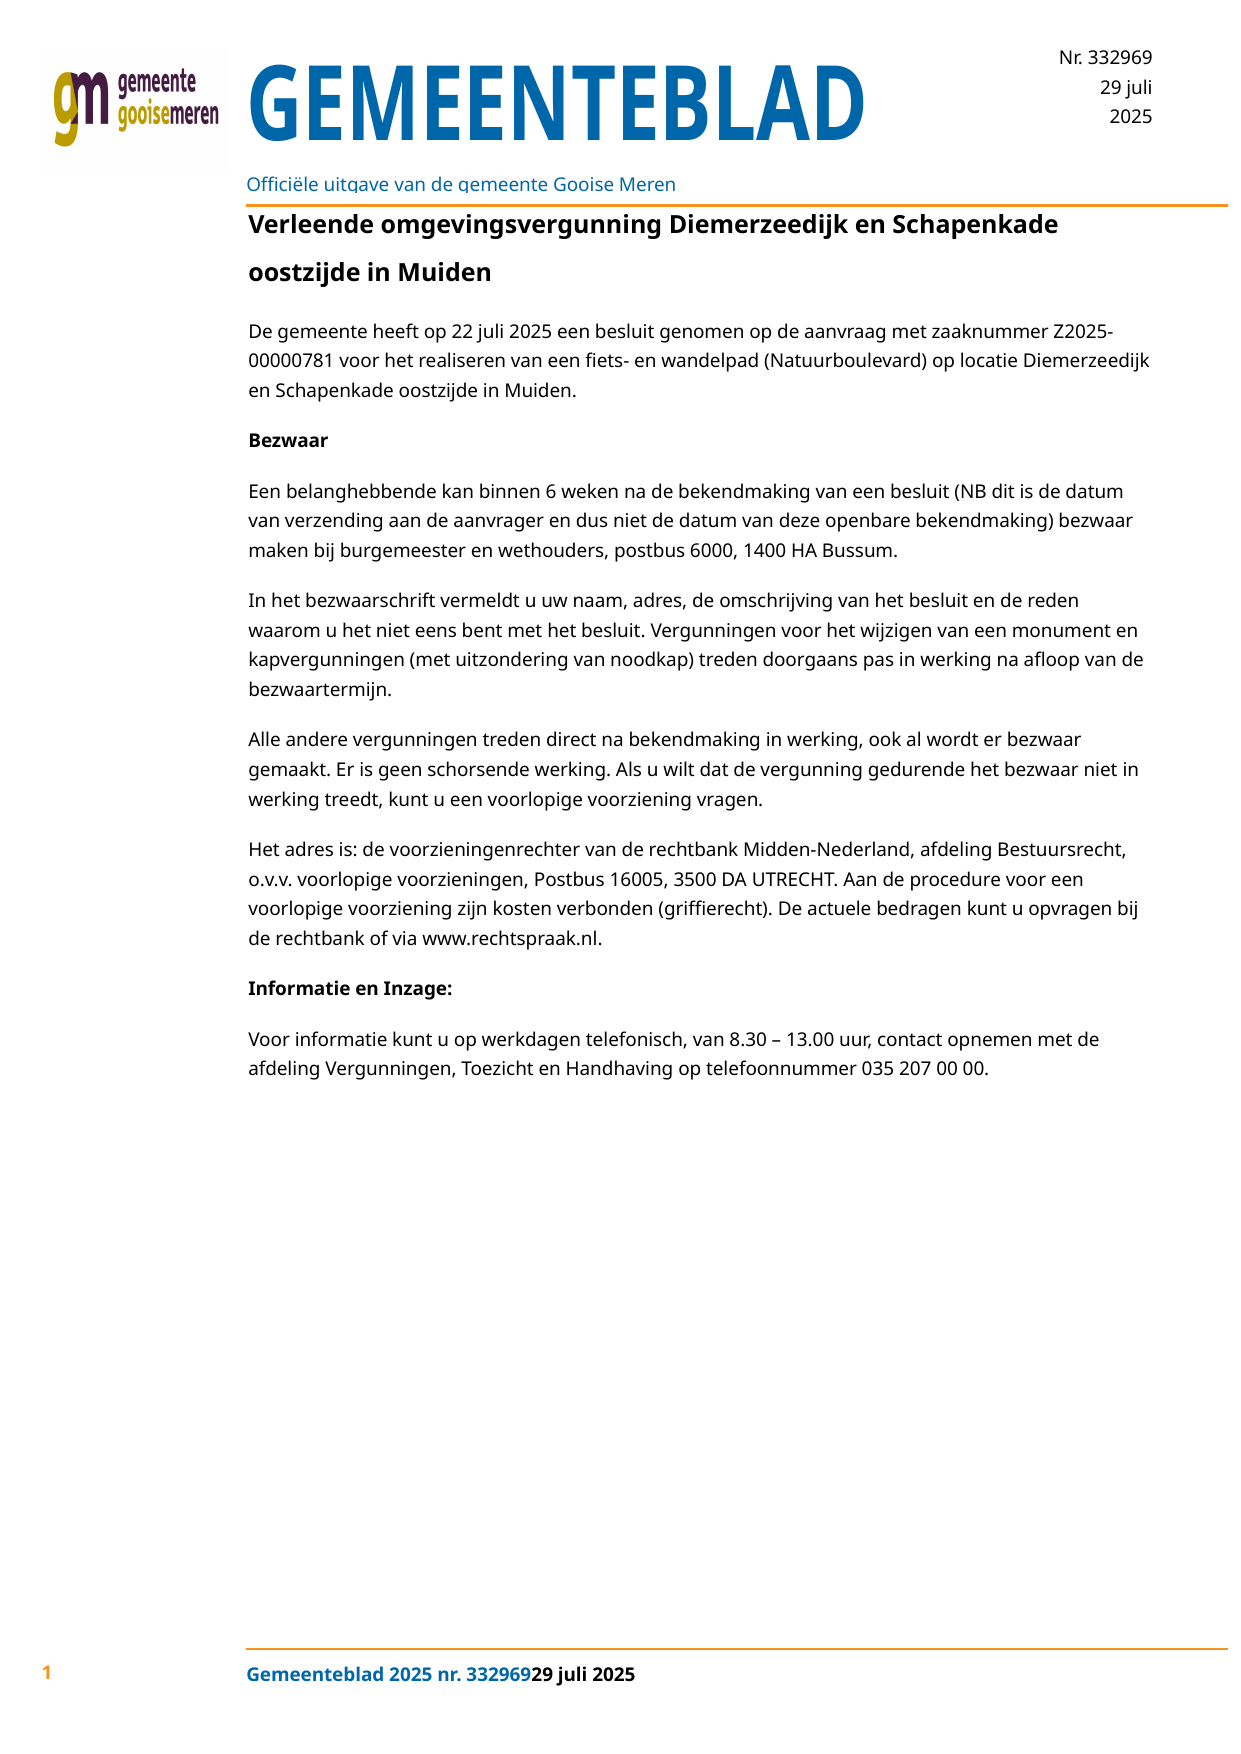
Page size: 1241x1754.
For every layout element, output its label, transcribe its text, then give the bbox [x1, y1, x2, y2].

text Alle andere vergunningen treden direct na bekendmaking in werking, ook al wordt er bezwaar gemaakt. Er is geen schorsende werking. Als u wilt dat de vergunning gedurende het bezwaar niet in werking treedt, kunt u een voorlopige voorziening vragen. [248, 727, 1152, 812]
text Verleende omgevingsvergunning Diemerzeedijk en Schapenkade oostzijde in Muiden [248, 207, 1152, 288]
text Het adres is: de voorzieningenrechter van de rechtbank Midden-Nederland, afdeling Bestuursrecht, o.v.v. voorlopige voorzieningen, Postbus 16005, 3500 DA UTRECHT. Aan de procedure voor een voorlopige voorziening zijn kosten verbonden (griffierecht). De actuele bedragen kunt u opvragen bij de rechtbank of via www.rechtspraak.nl. [248, 836, 1152, 951]
text Een belanghebbende kan binnen 6 weken na de bekendmaking van een besluit (NB dit is de datum van verzending aan de aanvrager en dus niet de datum van deze openbare bekendmaking) bezwaar maken bij burgemeester en wethouders, postbus 6000, 1400 HA Bussum. [248, 478, 1152, 563]
text Bezwaar [248, 427, 1152, 453]
text In het bezwaarschrift vermeldt u uw naam, adres, de omschrijving van het besluit en de reden waarom u het niet eens bent met het besluit. Vergunningen voor het wijzigen van een monument en kapvergunningen (met uitzondering van noodkap) treden doorgaans pas in werking na afloop van de bezwaartermijn. [248, 587, 1152, 702]
text Voor informatie kunt u op werkdagen telefonisch, van 8.30 – 13.00 uur, contact opnemen met de afdeling Vergunningen, Toezicht en Handhaving op telefoonnummer 035 207 00 00. [248, 1026, 1152, 1081]
text Informatie en Inzage: [248, 975, 1152, 1001]
picture [41, 47, 231, 172]
text De gemeente heeft op 22 juli 2025 een besluit genomen op de aanvraag met zaaknummer Z2025-00000781 voor het realiseren van een fiets- en wandelpad (Natuurboulevard) op locatie Diemerzeedijk en Schapenkade oostzijde in Muiden. [248, 318, 1152, 403]
